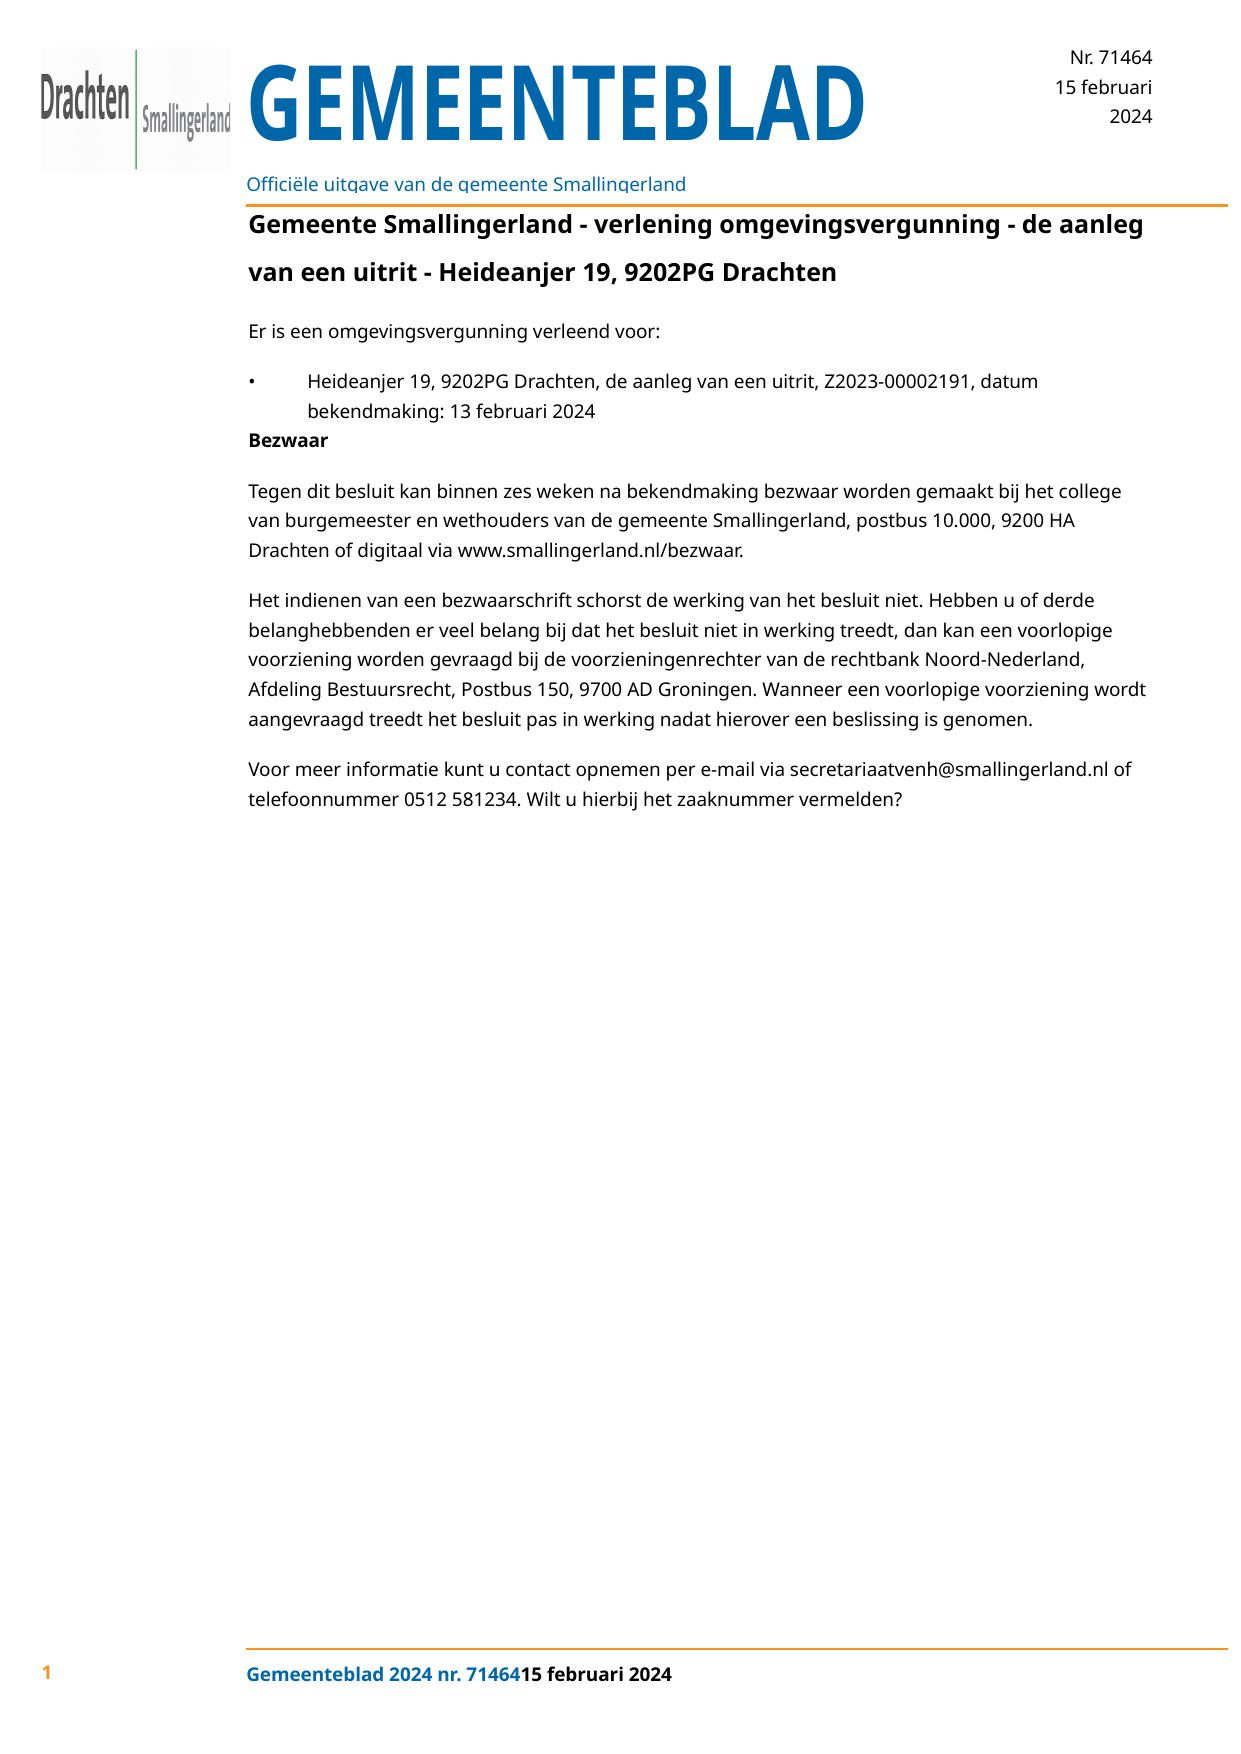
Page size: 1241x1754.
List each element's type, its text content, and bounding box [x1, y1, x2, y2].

text Tegen dit besluit kan binnen zes weken na bekendmaking bezwaar worden gemaakt bij het college van burgemeester en wethouders van de gemeente Smallingerland, postbus 10.000, 9200 HA Drachten of digitaal via www.smallingerland.nl/bezwaar. [248, 478, 1152, 563]
text Bezwaar [248, 427, 1152, 453]
picture [41, 47, 231, 172]
text Er is een omgevingsvergunning verleend voor: [248, 318, 1152, 344]
text Gemeente Smallingerland - verlening omgevingsvergunning - de aanleg van een uitrit - Heideanjer 19, 9202PG Drachten [248, 207, 1152, 288]
list Heideanjer 19, 9202PG Drachten, de aanleg van een uitrit, Z2023-00002191, datum bekendmaking: 13 februari 2024 [248, 368, 1152, 424]
text Voor meer informatie kunt u contact opnemen per e-mail via secretariaatvenh@smallingerland.nl of telefoonnummer 0512 581234. Wilt u hierbij het zaaknummer vermelden? [248, 756, 1152, 812]
text Het indienen van een bezwaarschrift schorst de werking van het besluit niet. Hebben u of derde belanghebbenden er veel belang bij dat het besluit niet in werking treedt, dan kan een voorlopige voorziening worden gevraagd bij de voorzieningenrechter van de rechtbank Noord-Nederland, Afdeling Bestuursrecht, Postbus 150, 9700 AD Groningen. Wanneer een voorlopige voorziening wordt aangevraagd treedt het besluit pas in werking nadat hierover een beslissing is genomen. [248, 587, 1152, 732]
